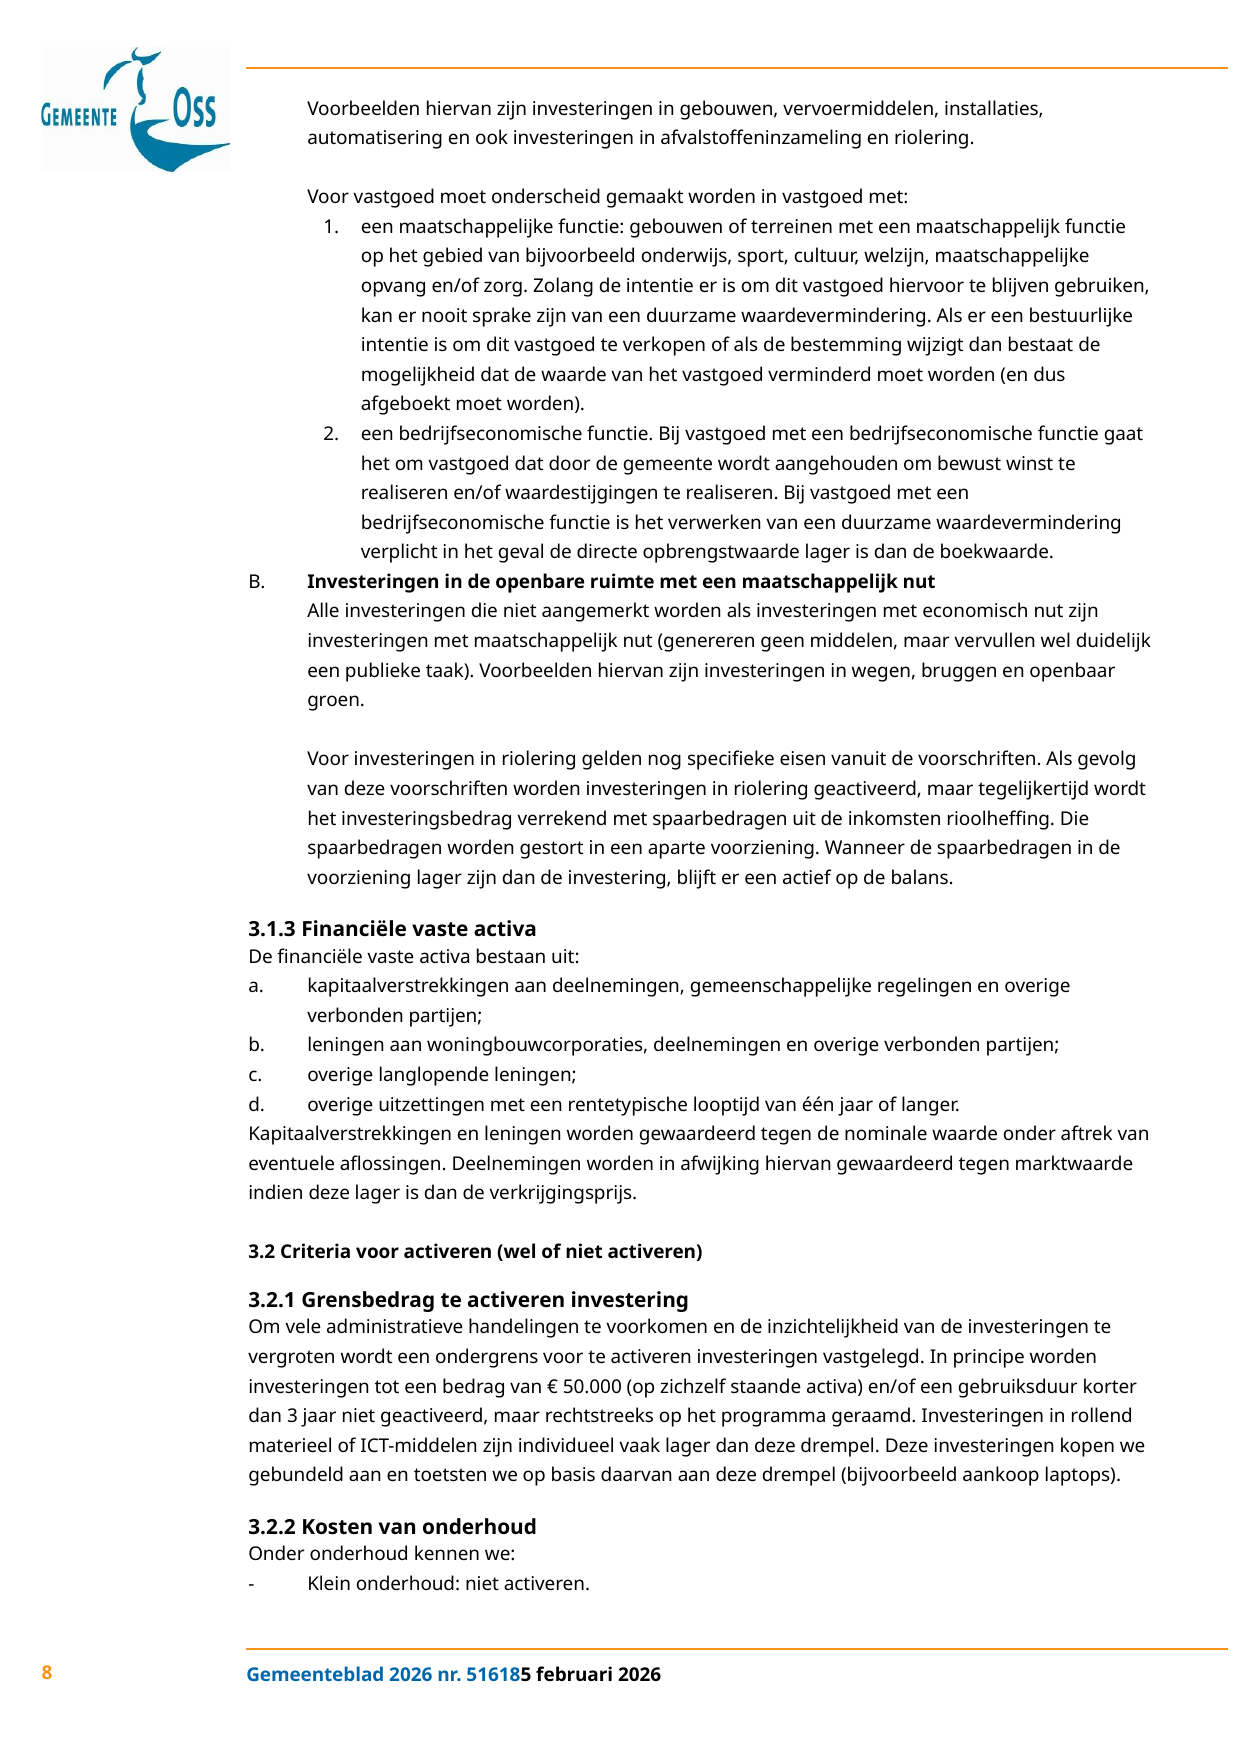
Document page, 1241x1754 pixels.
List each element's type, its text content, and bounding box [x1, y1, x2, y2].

text De financiële vaste activa bestaan uit: [248, 943, 1152, 968]
list Voor vastgoed moet onderscheid gemaakt worden in vastgoed met: [248, 183, 1152, 209]
text 3.2.1 Grensbedrag te activeren investering [248, 1285, 1152, 1314]
list een bedrijfseconomische functie. Bij vastgoed met een bedrijfseconomische functie gaat het om vastgoed dat door de gemeente wordt aangehouden om bewust winst te realiseren en/of waardestijgingen te realiseren. Bij vastgoed met een bedrijfseconomische functie is het verwerken van een duurzame waardevermindering verplicht in het geval de directe opbrengstwaarde lager is dan de boekwaarde. [323, 420, 1152, 564]
list Voorbeelden hiervan zijn investeringen in gebouwen, vervoermiddelen, installaties, automatisering en ook investeringen in afvalstoffeninzameling en riolering. [248, 95, 1152, 150]
list leningen aan woningbouwcorporaties, deelnemingen en overige verbonden partijen; [248, 1032, 1152, 1057]
text 3.2 Criteria voor activeren (wel of niet activeren) [248, 1239, 1152, 1264]
list een maatschappelijke functie: gebouwen of terreinen met een maatschappelijk functie op het gebied van bijvoorbeeld onderwijs, sport, cultuur, welzijn, maatschappelijke opvang en/of zorg. Zolang de intentie er is om dit vastgoed hiervoor te blijven gebruiken, kan er nooit sprake zijn van een duurzame waardevermindering. Als er een bestuurlijke intentie is om dit vastgoed te verkopen of als de bestemming wijzigt dan bestaat de mogelijkheid dat de waarde van het vastgoed verminderd moet worden (en dus afgeboekt moet worden). [323, 213, 1152, 416]
list Investeringen in de openbare ruimte met een maatschappelijk nut [248, 568, 1152, 594]
picture [41, 47, 231, 172]
list overige langlopende leningen; [248, 1061, 1152, 1087]
text Kapitaalverstrekkingen en leningen worden gewaardeerd tegen de nominale waarde onder aftrek van eventuele aflossingen. Deelnemingen worden in afwijking hiervan gewaardeerd tegen marktwaarde indien deze lager is dan de verkrijgingsprijs. [248, 1120, 1152, 1205]
text Om vele administratieve handelingen te voorkomen en de inzichtelijkheid van de investeringen te vergroten wordt een ondergrens voor te activeren investeringen vastgelegd. In principe worden investeringen tot een bedrag van € 50.000 (op zichzelf staande activa) en/of een gebruiksduur korter dan 3 jaar niet geactiveerd, maar rechtstreeks op het programma geraamd. Investeringen in rollend materieel of ICT-middelen zijn individueel vaak lager dan deze drempel. Deze investeringen kopen we gebundeld aan en toetsten we op basis daarvan aan deze drempel (bijvoorbeeld aankoop laptops). [248, 1314, 1152, 1487]
list Voor investeringen in riolering gelden nog specifieke eisen vanuit de voorschriften. Als gevolg van deze voorschriften worden investeringen in riolering geactiveerd, maar tegelijkertijd wordt het investeringsbedrag verrekend met spaarbedragen uit de inkomsten rioolheffing. Die spaarbedragen worden gestort in een aparte voorziening. Wanneer de spaarbedragen in de voorziening lager zijn dan de investering, blijft er een actief op de balans. [248, 746, 1152, 890]
list kapitaalverstrekkingen aan deelnemingen, gemeenschappelijke regelingen en overige verbonden partijen; [248, 972, 1152, 1028]
text 3.2.2 Kosten van onderhoud [248, 1512, 1152, 1540]
text 3.1.3 Financiële vaste activa [248, 914, 1152, 943]
list overige uitzettingen met een rentetypische looptijd van één jaar of langer. [248, 1091, 1152, 1116]
list Alle investeringen die niet aangemerkt worden als investeringen met economisch nut zijn investeringen met maatschappelijk nut (genereren geen middelen, maar vervullen wel duidelijk een publieke taak). Voorbeelden hiervan zijn investeringen in wegen, bruggen en openbaar groen. [248, 598, 1152, 712]
list Klein onderhoud: niet activeren. [248, 1570, 1152, 1596]
text Onder onderhoud kennen we: [248, 1540, 1152, 1566]
